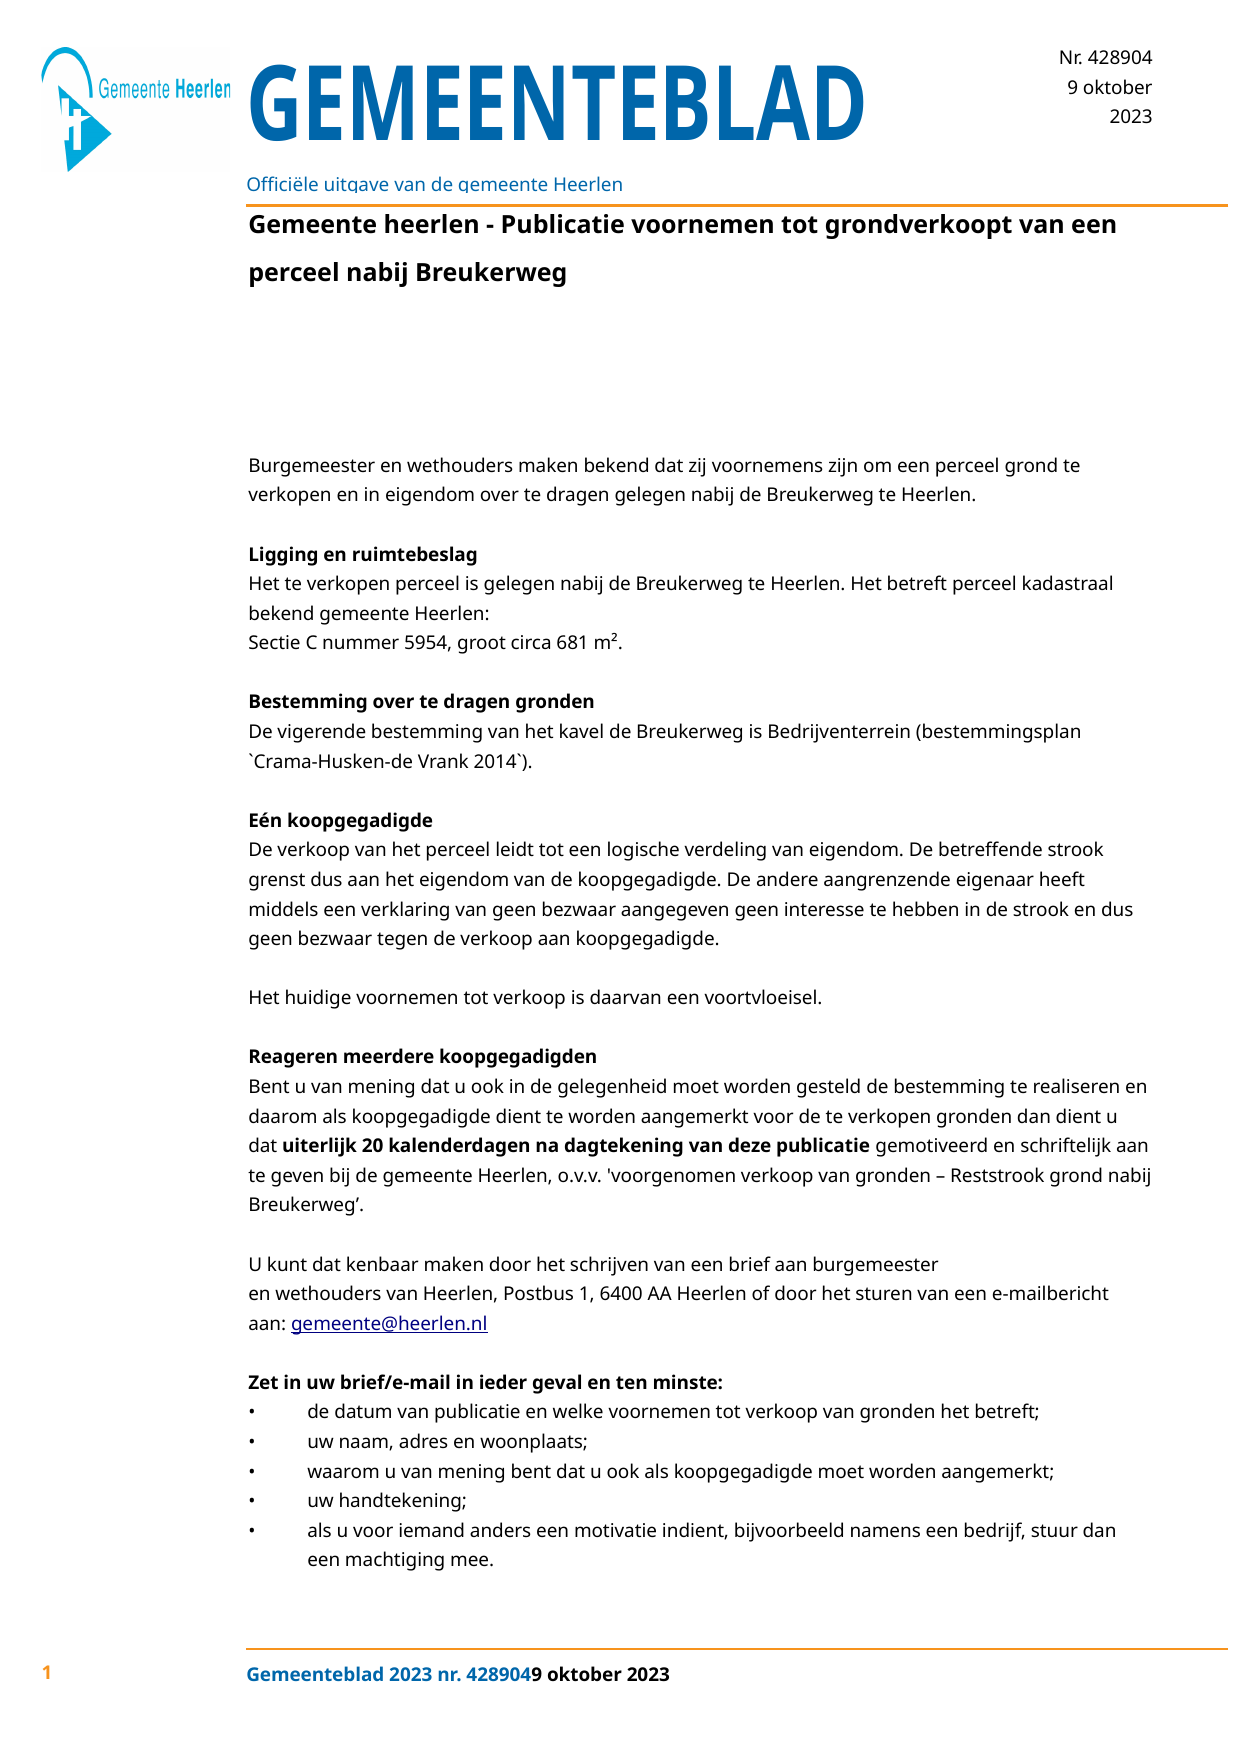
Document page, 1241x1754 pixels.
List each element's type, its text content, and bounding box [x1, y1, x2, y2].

text Het te verkopen perceel is gelegen nabij de Breukerweg te Heerlen. Het betreft perceel kadastraal bekend gemeente Heerlen: [248, 570, 1152, 626]
text Het huidige voornemen tot verkoop is daarvan een voortvloeisel. [248, 984, 1152, 1010]
text Sectie C nummer 5954, groot circa 681 m². [248, 629, 1152, 655]
text Burgemeester en wethouders maken bekend dat zij voornemens zijn om een perceel grond te verkopen en in eigendom over te dragen gelegen nabij de Breukerweg te Heerlen. [248, 452, 1152, 507]
list de datum van publicatie en welke voornemen tot verkoop van gronden het betreft; [248, 1399, 1152, 1424]
text De verkoop van het perceel leidt tot een logische verdeling van eigendom. De betreffende strook grenst dus aan het eigendom van de koopgegadigde. De andere aangrenzende eigenaar heeft middels een verklaring van geen bezwaar aangegeven geen interesse te hebben in de strook en dus geen bezwaar tegen de verkoop aan koopgegadigde. [248, 837, 1152, 951]
text Ligging en ruimtebeslag [248, 541, 1152, 567]
text De vigerende bestemming van het kavel de Breukerweg is Bedrijventerrein (bestemmingsplan `Crama-Husken-de Vrank 2014`). [248, 718, 1152, 774]
text U kunt dat kenbaar maken door het schrijven van een brief aan burgemeester [248, 1251, 1152, 1277]
text Zet in uw brief/e-mail in ieder geval en ten minste: [248, 1369, 1152, 1395]
text Bestemming over te dragen gronden [248, 689, 1152, 714]
list uw handtekening; [248, 1487, 1152, 1513]
picture [41, 47, 231, 172]
text Gemeente heerlen - Publicatie voornemen tot grondverkoopt van een perceel nabij Breukerweg [248, 207, 1152, 288]
list uw naam, adres en woonplaats; [248, 1428, 1152, 1454]
text Eén koopgegadigde [248, 807, 1152, 833]
list als u voor iemand anders een motivatie indient, bijvoorbeeld namens een bedrijf, stuur dan een machtiging mee. [248, 1517, 1152, 1572]
text Reageren meerdere koopgegadigden [248, 1044, 1152, 1069]
list waarom u van mening bent dat u ook als koopgegadigde moet worden aangemerkt; [248, 1458, 1152, 1484]
text en wethouders van Heerlen, Postbus 1, 6400 AA Heerlen of door het sturen van een e-mailbericht aan: gemeente@heerlen.nl [248, 1280, 1152, 1336]
picture [41, 47, 59, 70]
text Bent u van mening dat u ook in de gelegenheid moet worden gesteld de bestemming te realiseren en daarom als koopgegadigde dient te worden aangemerkt voor de te verkopen gronden dan dient u dat uiterlijk 20 kalenderdagen na dagtekening van deze publicatie gemotiveerd en schriftelijk aan te geven bij de gemeente Heerlen, o.v.v. 'voorgenomen verkoop van gronden – Reststrook grond nabij Breukerweg’. [248, 1073, 1152, 1217]
